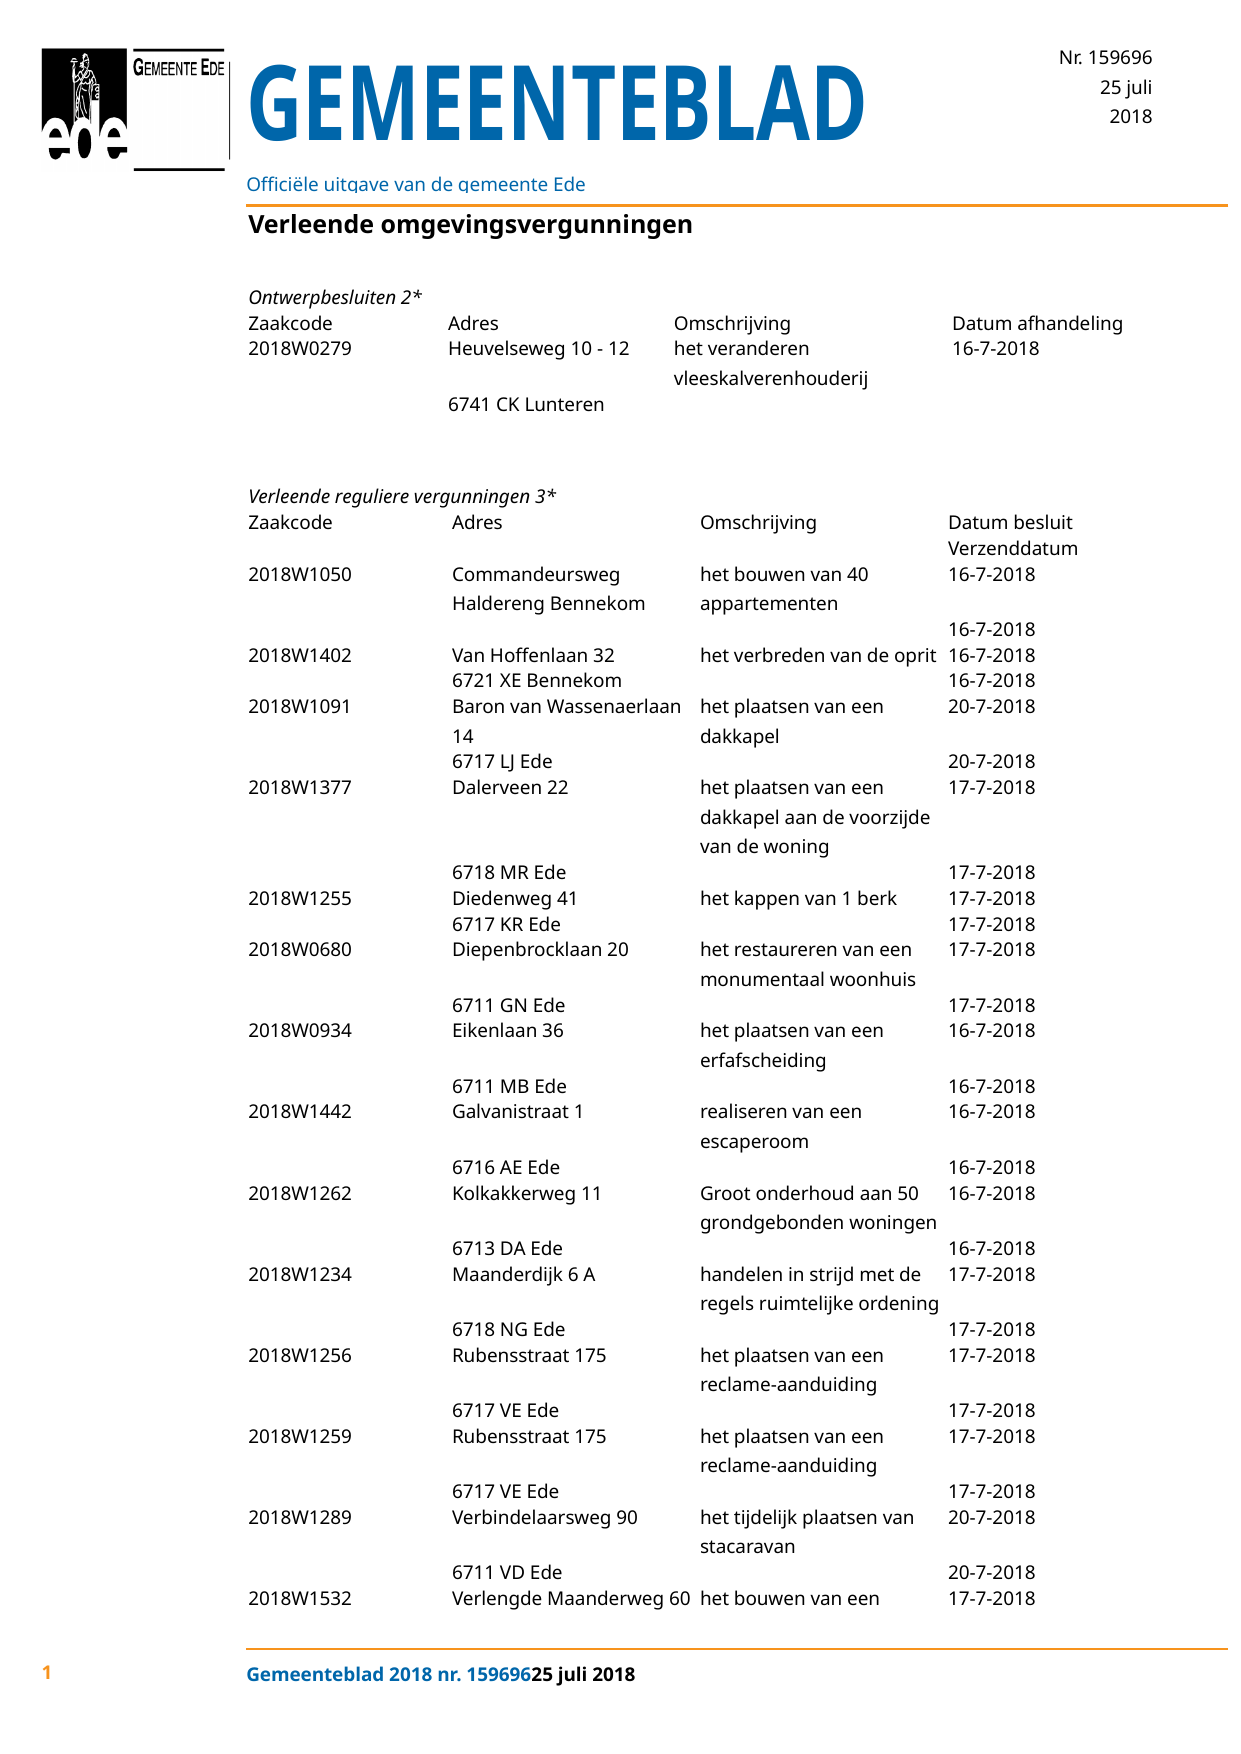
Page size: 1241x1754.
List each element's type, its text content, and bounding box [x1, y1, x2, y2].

table_cell [700, 1316, 948, 1342]
table_cell [248, 391, 448, 416]
table_cell [452, 535, 700, 561]
table_cell 2018W1091 [248, 694, 452, 749]
table_cell [248, 911, 452, 937]
table_cell 2018W1377 [248, 775, 452, 859]
table_cell het plaatsen van een reclame-aanduiding [700, 1423, 948, 1478]
table_cell 16-7-2018 [948, 1235, 1152, 1261]
table_cell [248, 1316, 452, 1342]
table_cell 17-7-2018 [948, 859, 1152, 885]
table_cell het plaatsen van een reclame-aanduiding [700, 1342, 948, 1397]
table_cell [700, 992, 948, 1018]
table_cell 6718 NG Ede [452, 1316, 700, 1342]
table_cell Galvanistraat 1 [452, 1099, 700, 1154]
table_cell 16-7-2018 [948, 1099, 1152, 1154]
table_cell [700, 859, 948, 885]
table_header Adres [448, 310, 674, 335]
table_cell 16-7-2018 [948, 1018, 1152, 1073]
table_header Omschrijving [700, 510, 948, 535]
table_cell [248, 749, 452, 774]
table_cell [248, 535, 452, 561]
table_cell 2018W1289 [248, 1504, 452, 1559]
table_cell 6713 DA Ede [452, 1235, 700, 1261]
table_header Datum besluit [948, 510, 1152, 535]
table_cell [700, 668, 948, 693]
table_cell Rubensstraat 175 [452, 1423, 700, 1478]
table_cell het plaatsen van een erfafscheiding [700, 1018, 948, 1073]
table_cell 6721 XE Bennekom [452, 668, 700, 693]
table_cell [700, 616, 948, 642]
table_cell 2018W1234 [248, 1261, 452, 1316]
table_cell [248, 1397, 452, 1423]
table_header Datum afhandeling [952, 310, 1152, 335]
table_cell 6718 MR Ede [452, 859, 700, 885]
table_cell 17-7-2018 [948, 1316, 1152, 1342]
table_cell het veranderen vleeskalverenhouderij [674, 335, 952, 391]
table_cell realiseren van een escaperoom [700, 1099, 948, 1154]
table_cell Dalerveen 22 [452, 775, 700, 859]
table_cell 16-7-2018 [948, 1073, 1152, 1099]
table_cell 2018W1442 [248, 1099, 452, 1154]
table_cell [700, 749, 948, 774]
table_cell [248, 859, 452, 885]
picture [41, 47, 231, 172]
table_cell [700, 1397, 948, 1423]
table_cell 16-7-2018 [952, 335, 1152, 391]
table_cell 17-7-2018 [948, 937, 1152, 992]
table_header Adres [452, 510, 700, 535]
table_cell [248, 1478, 452, 1504]
table_header Zaakcode [248, 310, 448, 335]
table_cell 2018W0680 [248, 937, 452, 992]
table_cell [952, 391, 1152, 416]
table_cell 2018W0279 [248, 335, 448, 391]
table_cell 20-7-2018 [948, 1504, 1152, 1559]
table_cell het plaatsen van een dakkapel aan de voorzijde van de woning [700, 775, 948, 859]
table_cell 2018W1259 [248, 1423, 452, 1478]
table_cell 6717 LJ Ede [452, 749, 700, 774]
table_cell 2018W1256 [248, 1342, 452, 1397]
table_cell 17-7-2018 [948, 992, 1152, 1018]
table_cell 16-7-2018 [948, 1154, 1152, 1180]
table_cell [700, 1478, 948, 1504]
table_cell 2018W0934 [248, 1018, 452, 1073]
table_cell Heuvelseweg 10 - 12 [448, 335, 674, 391]
table_cell 6711 GN Ede [452, 992, 700, 1018]
table_cell het plaatsen van een dakkapel [700, 694, 948, 749]
table_cell 2018W1255 [248, 885, 452, 911]
table_header Zaakcode [248, 510, 452, 535]
table_cell Diepenbrocklaan 20 [452, 937, 700, 992]
text Verleende omgevingsvergunningen [248, 207, 1152, 241]
table_cell 6717 KR Ede [452, 911, 700, 937]
table_cell 16-7-2018 [948, 642, 1152, 668]
table_cell 6711 MB Ede [452, 1073, 700, 1099]
table_header Omschrijving [674, 310, 952, 335]
table_cell het bouwen van een [700, 1585, 948, 1611]
table_cell Groot onderhoud aan 50 grondgebonden woningen [700, 1180, 948, 1235]
table_cell 20-7-2018 [948, 749, 1152, 774]
table_cell Verbindelaarsweg 90 [452, 1504, 700, 1559]
table_cell 17-7-2018 [948, 1423, 1152, 1478]
table_cell 16-7-2018 [948, 1180, 1152, 1235]
table_cell het bouwen van 40 appartementen [700, 561, 948, 616]
table_cell 6741 CK Lunteren [448, 391, 674, 416]
table_cell 20-7-2018 [948, 1559, 1152, 1585]
table_cell [700, 535, 948, 561]
table_cell het kappen van 1 berk [700, 885, 948, 911]
table_cell [248, 1235, 452, 1261]
table_cell 17-7-2018 [948, 911, 1152, 937]
table_cell het tijdelijk plaatsen van stacaravan [700, 1504, 948, 1559]
table_cell het restaureren van een monumentaal woonhuis [700, 937, 948, 992]
table_cell 6717 VE Ede [452, 1397, 700, 1423]
table_cell [700, 1559, 948, 1585]
table_cell Verzenddatum [948, 535, 1152, 561]
table_cell Commandeursweg Haldereng Bennekom [452, 561, 700, 616]
table_cell Rubensstraat 175 [452, 1342, 700, 1397]
table_cell [248, 992, 452, 1018]
table_cell 2018W1532 [248, 1585, 452, 1611]
table_cell 17-7-2018 [948, 1342, 1152, 1397]
table_cell 2018W1050 [248, 561, 452, 616]
table_cell 16-7-2018 [948, 616, 1152, 642]
table_cell 20-7-2018 [948, 694, 1152, 749]
table_cell 17-7-2018 [948, 1585, 1152, 1611]
table_cell Van Hoffenlaan 32 [452, 642, 700, 668]
table_cell Eikenlaan 36 [452, 1018, 700, 1073]
table_cell 6711 VD Ede [452, 1559, 700, 1585]
table_cell [452, 616, 700, 642]
table_cell 17-7-2018 [948, 1397, 1152, 1423]
table_cell [700, 911, 948, 937]
table_cell [674, 391, 952, 416]
table_cell 17-7-2018 [948, 775, 1152, 859]
table_cell 16-7-2018 [948, 668, 1152, 693]
table_cell het verbreden van de oprit [700, 642, 948, 668]
table_cell 17-7-2018 [948, 885, 1152, 911]
table_cell [248, 616, 452, 642]
table_cell 16-7-2018 [948, 561, 1152, 616]
table_cell [248, 1073, 452, 1099]
table_cell 6716 AE Ede [452, 1154, 700, 1180]
text Ontwerpbesluiten 2* [248, 284, 1152, 309]
table_cell [248, 1559, 452, 1585]
table_cell Diedenweg 41 [452, 885, 700, 911]
table_cell [248, 668, 452, 693]
table_cell 6717 VE Ede [452, 1478, 700, 1504]
table_cell handelen in strijd met de regels ruimtelijke ordening [700, 1261, 948, 1316]
table_cell [700, 1154, 948, 1180]
table_cell 2018W1402 [248, 642, 452, 668]
table_cell Verlengde Maanderweg 60 [452, 1585, 700, 1611]
table_cell 17-7-2018 [948, 1478, 1152, 1504]
table_cell 2018W1262 [248, 1180, 452, 1235]
table_cell Kolkakkerweg 11 [452, 1180, 700, 1235]
table_cell [248, 1154, 452, 1180]
table_cell 17-7-2018 [948, 1261, 1152, 1316]
text Verleende reguliere vergunningen 3* [248, 484, 1152, 509]
table_cell [700, 1073, 948, 1099]
table_cell Maanderdijk 6 A [452, 1261, 700, 1316]
table_cell Baron van Wassenaerlaan 14 [452, 694, 700, 749]
table_cell [700, 1235, 948, 1261]
